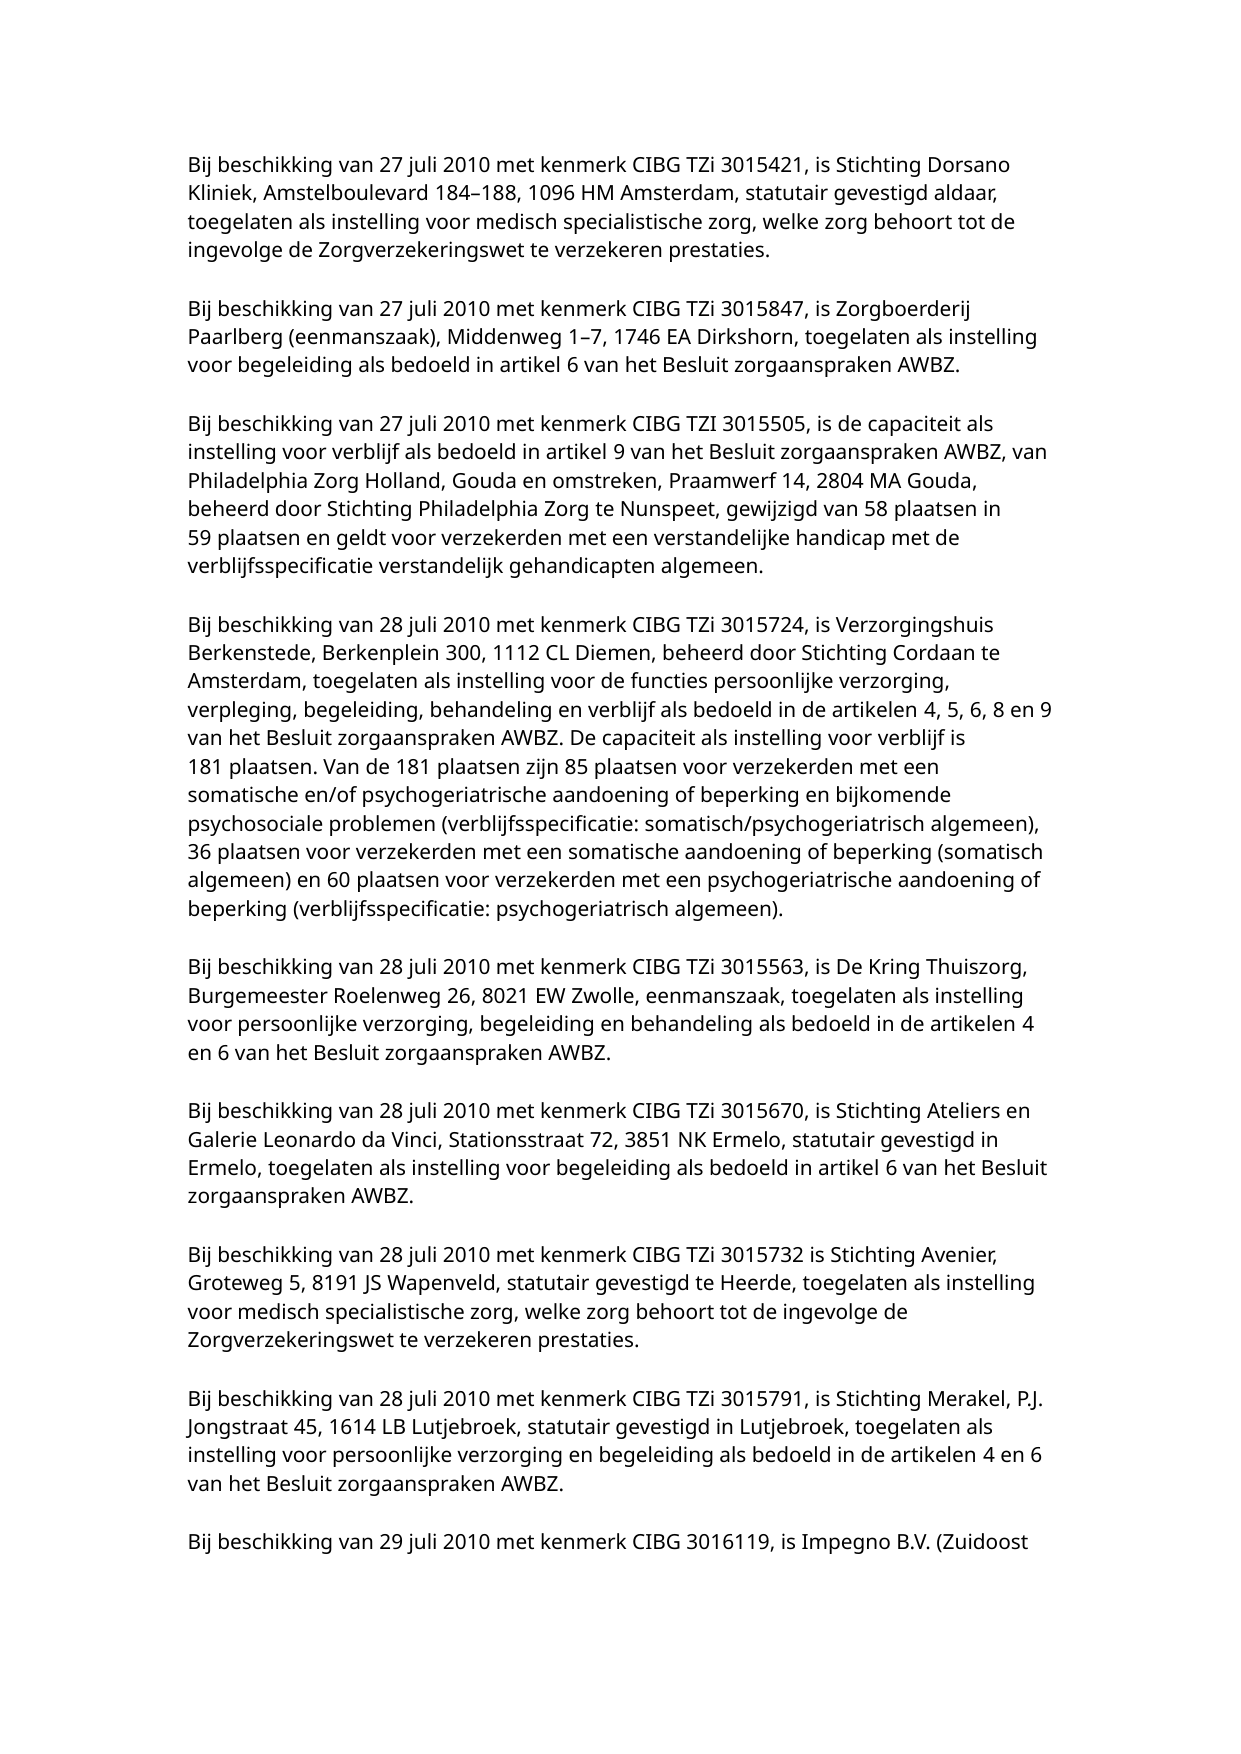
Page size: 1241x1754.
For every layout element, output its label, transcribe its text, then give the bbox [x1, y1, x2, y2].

text Bij beschikking van 28 juli 2010 met kenmerk CIBG TZi 3015791, is Stichting Merakel, P.J. Jongstraat 45, 1614 LB Lutjebroek, statutair gevestigd in Lutjebroek, toegelaten als instelling voor persoonlijke verzorging en begeleiding als bedoeld in de artikelen 4 en 6 van het Besluit zorgaanspraken AWBZ. [187, 1384, 1053, 1497]
text Bij beschikking van 28 juli 2010 met kenmerk CIBG TZi 3015732 is Stichting Avenier, Groteweg 5, 8191 JS Wapenveld, statutair gevestigd te Heerde, toegelaten als instelling voor medisch specialistische zorg, welke zorg behoort tot de ingevolge de Zorgverzekeringswet te verzekeren prestaties. [187, 1240, 1053, 1354]
text Bij beschikking van 28 juli 2010 met kenmerk CIBG TZi 3015724, is Verzorgingshuis Berkenstede, Berkenplein 300, 1112 CL Diemen, beheerd door Stichting Cordaan te Amsterdam, toegelaten als instelling voor de functies persoonlijke verzorging, verpleging, begeleiding, behandeling en verblijf als bedoeld in de artikelen 4, 5, 6, 8 en 9 van het Besluit zorgaanspraken AWBZ. De capaciteit als instelling voor verblijf is 181 plaatsen. Van de 181 plaatsen zijn 85 plaatsen voor verzekerden met een somatische en/of psychogeriatrische aandoening of beperking en bijkomende psychosociale problemen (verblijfsspecificatie: somatisch/psychogeriatrisch algemeen), 36 plaatsen voor verzekerden met een somatische aandoening of beperking (somatisch algemeen) en 60 plaatsen voor verzekerden met een psychogeriatrische aandoening of beperking (verblijfsspecificatie: psychogeriatrisch algemeen). [187, 610, 1053, 922]
text Bij beschikking van 28 juli 2010 met kenmerk CIBG TZi 3015563, is De Kring Thuiszorg, Burgemeester Roelenweg 26, 8021 EW Zwolle, eenmanszaak, toegelaten als instelling voor persoonlijke verzorging, begeleiding en behandeling als bedoeld in de artikelen 4 en 6 van het Besluit zorgaanspraken AWBZ. [187, 952, 1053, 1066]
text Bij beschikking van 27 juli 2010 met kenmerk CIBG TZi 3015421, is Stichting Dorsano Kliniek, Amstelboulevard 184–188, 1096 HM Amsterdam, statutair gevestigd aldaar, toegelaten als instelling voor medisch specialistische zorg, welke zorg behoort tot de ingevolge de Zorgverzekeringswet te verzekeren prestaties. [187, 150, 1053, 264]
text Bij beschikking van 29 juli 2010 met kenmerk CIBG 3016119, is Impegno B.V. (Zuidoost [187, 1527, 1053, 1556]
text Bij beschikking van 27 juli 2010 met kenmerk CIBG TZi 3015847, is Zorgboerderij Paarlberg (eenmanszaak), Middenweg 1–7, 1746 EA Dirkshorn, toegelaten als instelling voor begeleiding als bedoeld in artikel 6 van het Besluit zorgaanspraken AWBZ. [187, 294, 1053, 379]
text Bij beschikking van 28 juli 2010 met kenmerk CIBG TZi 3015670, is Stichting Ateliers en Galerie Leonardo da Vinci, Stationsstraat 72, 3851 NK Ermelo, statutair gevestigd in Ermelo, toegelaten als instelling voor begeleiding als bedoeld in artikel 6 van het Besluit zorgaanspraken AWBZ. [187, 1096, 1053, 1210]
text Bij beschikking van 27 juli 2010 met kenmerk CIBG TZI 3015505, is de capaciteit als instelling voor verblijf als bedoeld in artikel 9 van het Besluit zorgaanspraken AWBZ, van Philadelphia Zorg Holland, Gouda en omstreken, Praamwerf 14, 2804 MA Gouda, beheerd door Stichting Philadelphia Zorg te Nunspeet, gewijzigd van 58 plaatsen in 59 plaatsen en geldt voor verzekerden met een verstandelijke handicap met de verblijfsspecificatie verstandelijk gehandicapten algemeen. [187, 409, 1053, 580]
